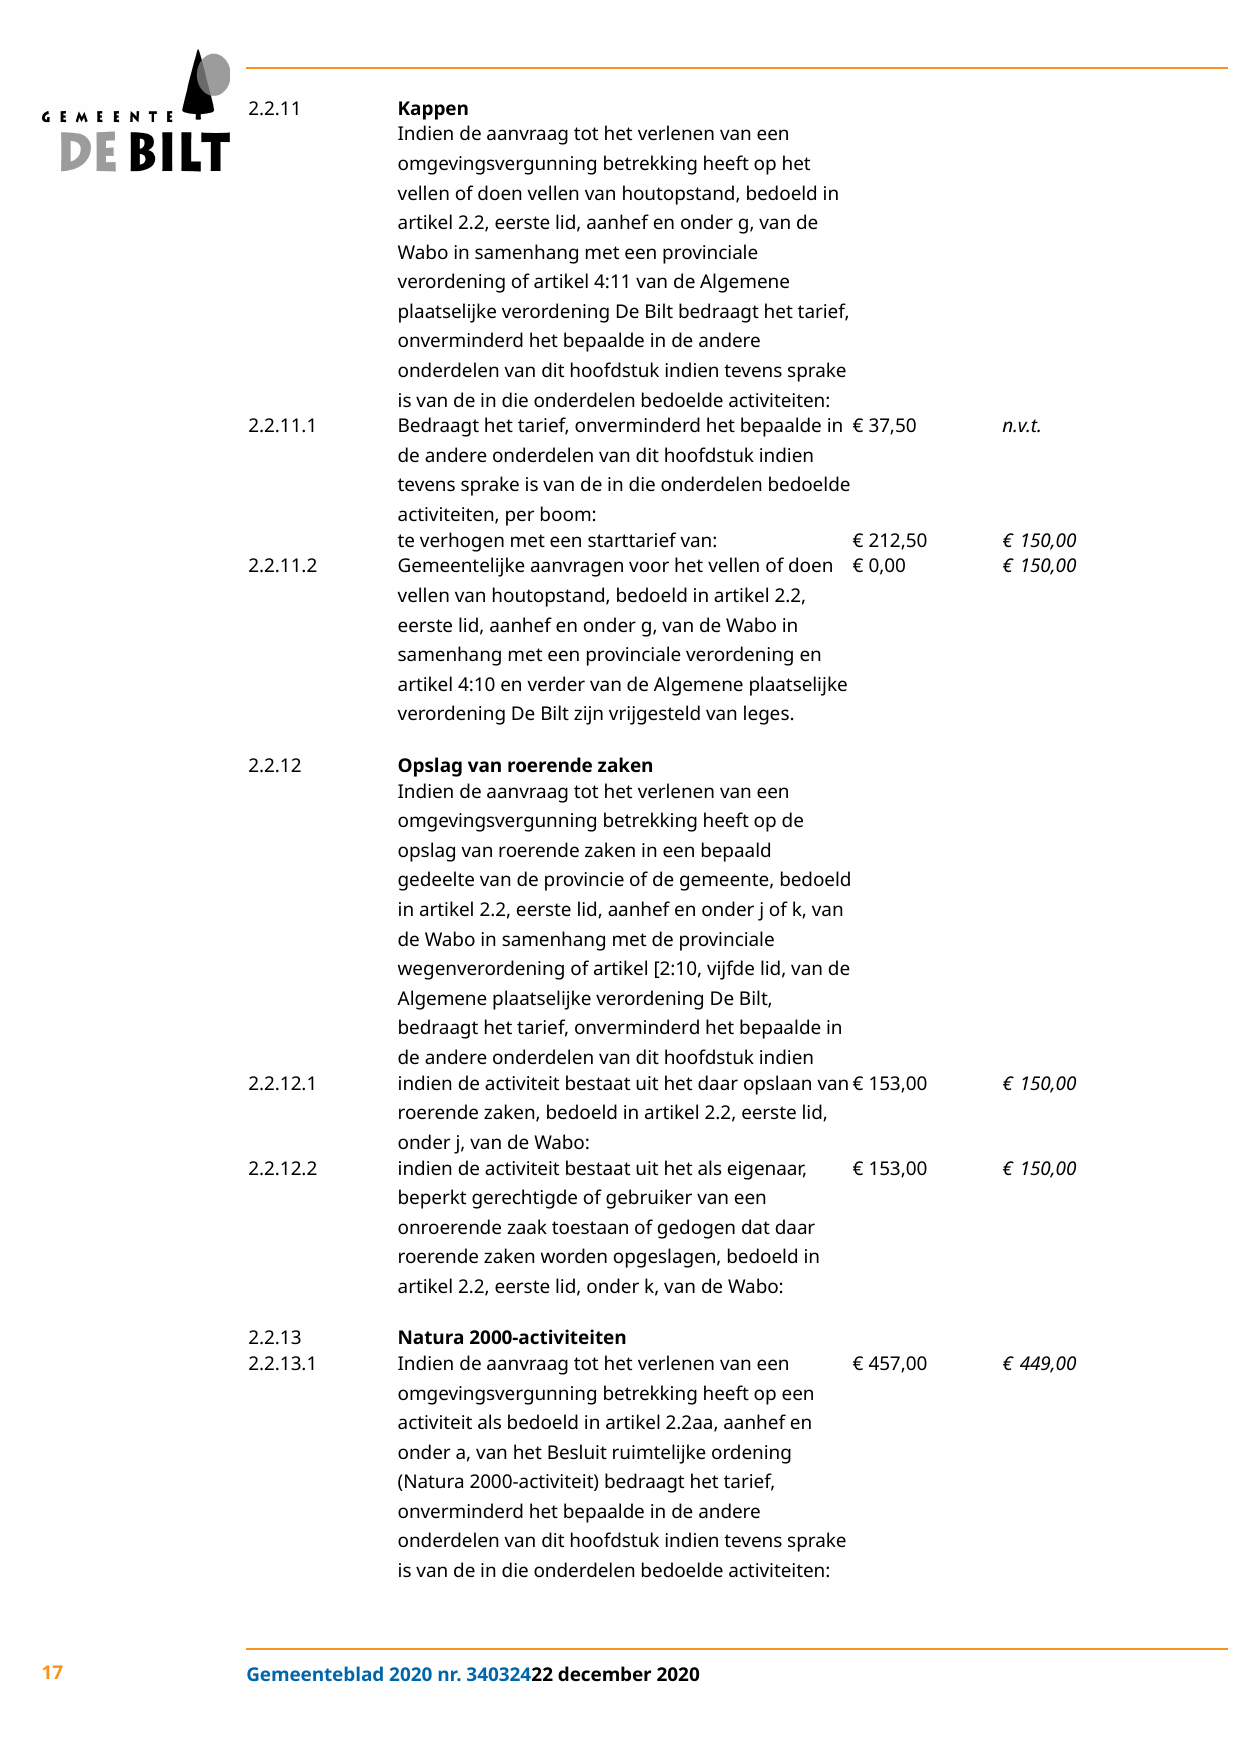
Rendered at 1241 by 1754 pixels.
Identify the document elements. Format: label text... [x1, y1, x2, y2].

table_cell [248, 121, 397, 412]
table_cell 2.2.12.1 [248, 1070, 397, 1155]
table_cell [248, 778, 397, 1070]
table_cell n.v.t. [1002, 413, 1152, 527]
table_cell € 150,00 [1002, 553, 1152, 726]
table_cell 2.2.11 [248, 95, 397, 121]
table_cell [853, 752, 1002, 778]
table_cell [248, 527, 397, 553]
table_cell [853, 778, 1002, 1070]
table_cell 2.2.13.1 [248, 1350, 397, 1583]
table_cell [1002, 121, 1152, 412]
table_cell Indien de aanvraag tot het verlenen van een omgevingsvergunning betrekking heeft op het vellen of doen vellen van houtopstand, bedoeld in artikel 2.2, eerste lid, aanhef en onder g, van de Wabo in samenhang met een provinciale verordening of artikel 4:11 van de Algemene plaatselijke verordening De Bilt bedraagt het tarief, onverminderd het bepaalde in de andere onderdelen van dit hoofdstuk indien tevens sprake is van de in die onderdelen bedoelde activiteiten: [398, 121, 852, 412]
table_cell [1002, 1325, 1152, 1350]
table_cell € 150,00 [1002, 1155, 1152, 1299]
table_cell € 153,00 [853, 1070, 1002, 1155]
table_cell 2.2.13 [248, 1325, 397, 1350]
table_cell 2.2.11.1 [248, 413, 397, 527]
table_cell [1002, 95, 1152, 121]
picture [41, 47, 231, 172]
table_cell € 457,00 [853, 1350, 1002, 1583]
table_cell Opslag van roerende zaken [398, 752, 852, 778]
table_cell [853, 1299, 1002, 1324]
table_cell € 37,50 [853, 413, 1002, 527]
table_cell [248, 726, 397, 752]
table_cell [853, 726, 1002, 752]
table_cell € 150,00 [1002, 1070, 1152, 1155]
table_cell [1002, 778, 1152, 1070]
table_cell [1002, 1299, 1152, 1324]
table_cell [853, 121, 1002, 412]
table_cell [1002, 752, 1152, 778]
table_cell Kappen [398, 95, 852, 121]
table_cell te verhogen met een starttarief van: [398, 527, 852, 553]
table_cell Gemeentelijke aanvragen voor het vellen of doen vellen van houtopstand, bedoeld in artikel 2.2, eerste lid, aanhef en onder g, van de Wabo in samenhang met een provinciale verordening en artikel 4:10 en verder van de Algemene plaatselijke verordening De Bilt zijn vrijgesteld van leges. [398, 553, 852, 726]
table_cell € 153,00 [853, 1155, 1002, 1299]
table_cell [853, 1583, 1002, 1609]
table_cell € 449,00 [1002, 1350, 1152, 1583]
table_cell Natura 2000-activiteiten [398, 1325, 852, 1350]
table_cell Bedraagt het tarief, onverminderd het bepaalde in de andere onderdelen van dit hoofdstuk indien tevens sprake is van de in die onderdelen bedoelde activiteiten, per boom: [398, 413, 852, 527]
table_cell [248, 1583, 397, 1609]
table_cell indien de activiteit bestaat uit het als eigenaar, beperkt gerechtigde of gebruiker van een onroerende zaak toestaan of gedogen dat daar roerende zaken worden opgeslagen, bedoeld in artikel 2.2, eerste lid, onder k, van de Wabo: [398, 1155, 852, 1299]
table_cell [853, 1325, 1002, 1350]
table_cell [398, 726, 852, 752]
table_cell [1002, 1583, 1152, 1609]
table_cell 2.2.12.2 [248, 1155, 397, 1299]
table_cell [398, 1583, 852, 1609]
table_cell [1002, 726, 1152, 752]
table_cell Indien de aanvraag tot het verlenen van een omgevingsvergunning betrekking heeft op een activiteit als bedoeld in artikel 2.2aa, aanhef en onder a, van het Besluit ruimtelijke ordening (Natura 2000-activiteit) bedraagt het tarief, onverminderd het bepaalde in de andere onderdelen van dit hoofdstuk indien tevens sprake is van de in die onderdelen bedoelde activiteiten: [398, 1350, 852, 1583]
table_cell indien de activiteit bestaat uit het daar opslaan van roerende zaken, bedoeld in artikel 2.2, eerste lid, onder j, van de Wabo: [398, 1070, 852, 1155]
table_cell € 150,00 [1002, 527, 1152, 553]
table_cell [248, 1299, 397, 1324]
table_cell 2.2.12 [248, 752, 397, 778]
table_cell Indien de aanvraag tot het verlenen van een omgevingsvergunning betrekking heeft op de opslag van roerende zaken in een bepaald gedeelte van de provincie of de gemeente, bedoeld in artikel 2.2, eerste lid, aanhef en onder j of k, van de Wabo in samenhang met de provinciale wegenverordening of artikel [2:10, vijfde lid, van de Algemene plaatselijke verordening De Bilt, bedraagt het tarief, onverminderd het bepaalde in de andere onderdelen van dit hoofdstuk indien [398, 778, 852, 1070]
table_cell € 0,00 [853, 553, 1002, 726]
table_cell [398, 1299, 852, 1324]
table_cell 2.2.11.2 [248, 553, 397, 726]
table_cell € 212,50 [853, 527, 1002, 553]
table_cell [853, 95, 1002, 121]
